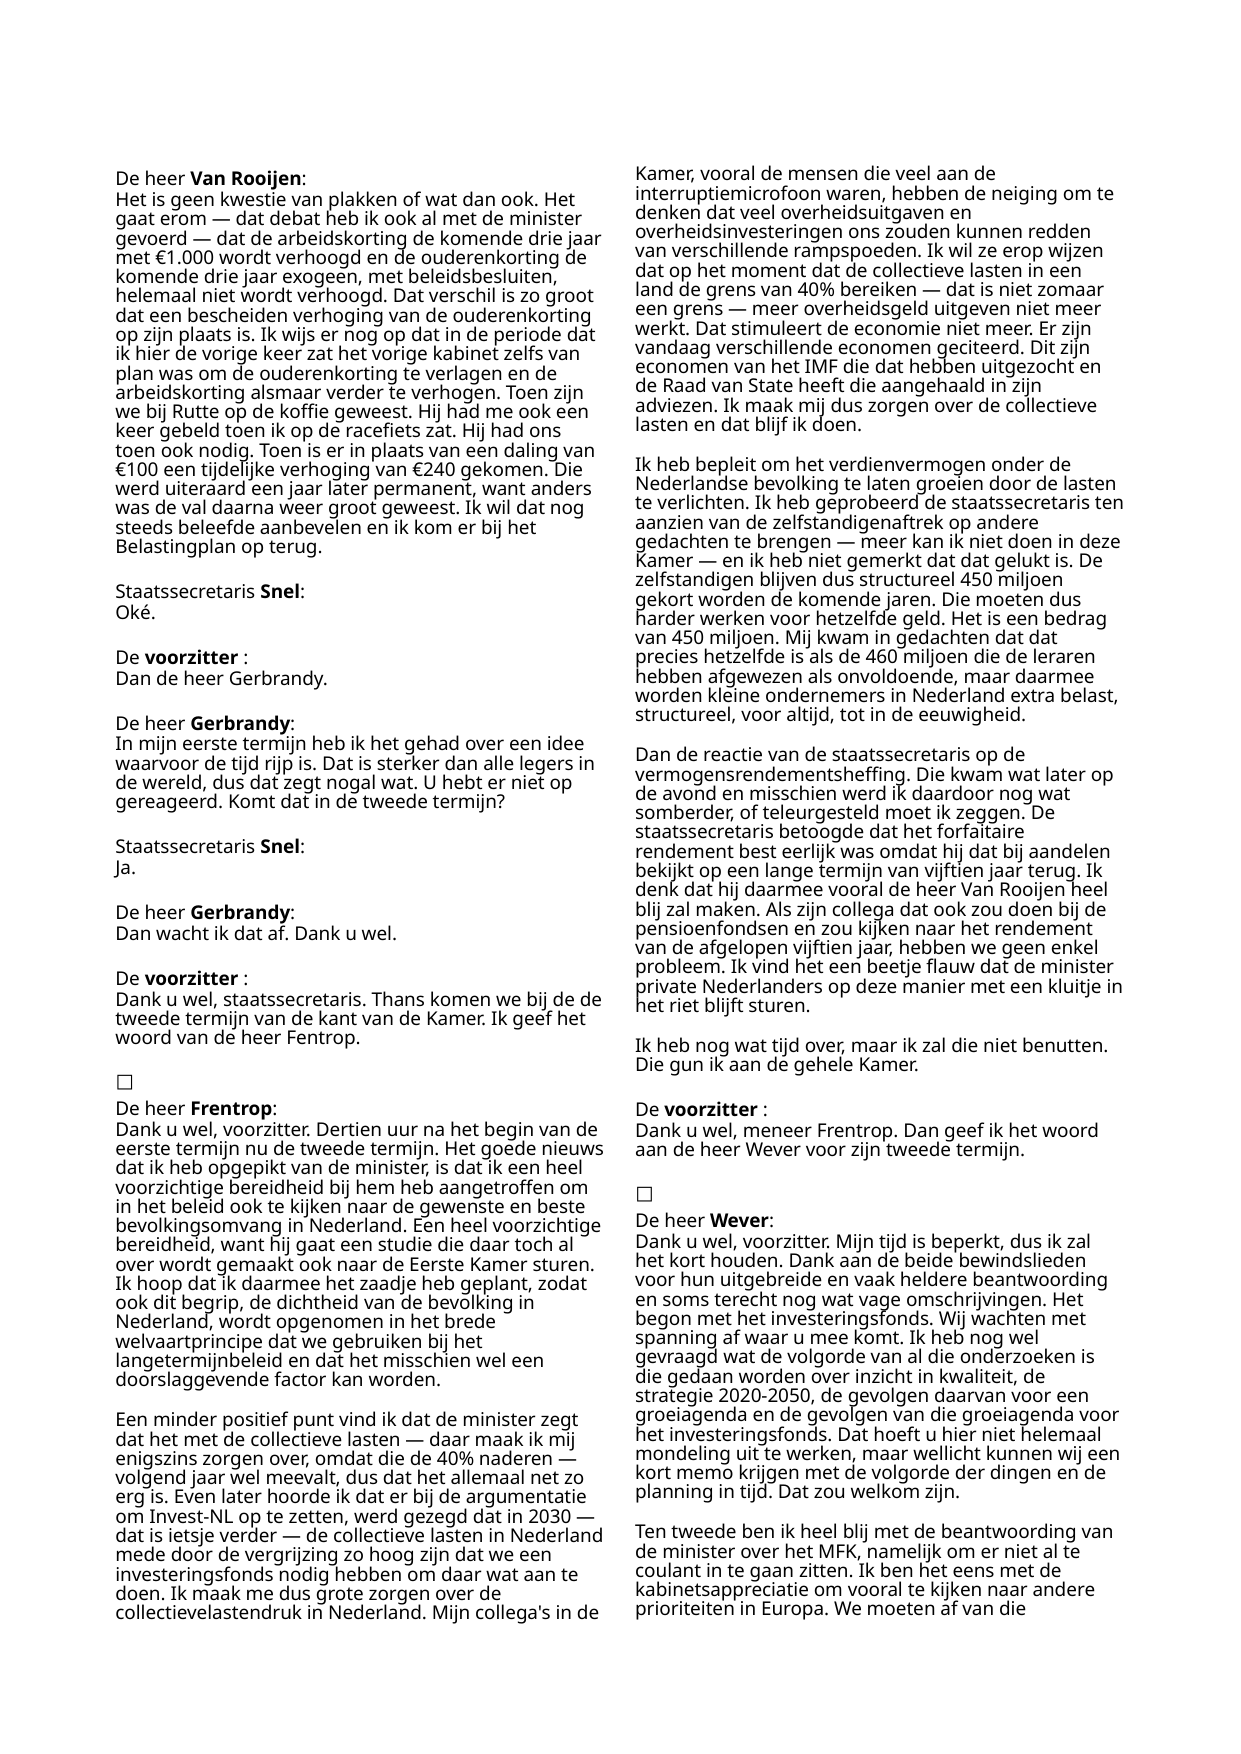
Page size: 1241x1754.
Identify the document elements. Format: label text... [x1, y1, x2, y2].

text Dan wacht ik dat af. Dank u wel. [115, 925, 605, 944]
text Ten tweede ben ik heel blij met de beantwoording van de minister over het MFK, namelijk om er niet al te coulant in te gaan zitten. Ik ben het eens met de kabinetsappreciatie om vooral te kijken naar andere prioriteiten in Europa. We moeten af van die [635, 1523, 1125, 1620]
text De heer Van Rooijen: [115, 165, 605, 191]
text Dan de heer Gerbrandy. [115, 669, 605, 689]
text ⬜ [115, 1069, 605, 1095]
text Dank u wel, meneer Frentrop. Dan geef ik het woord aan de heer Wever voor zijn tweede termijn. [635, 1122, 1125, 1161]
text De heer Gerbrandy: [115, 710, 605, 735]
text Staatssecretaris Snel: [115, 833, 605, 859]
text Ik heb nog wat tijd over, maar ik zal die niet benutten. Die gun ik aan de gehele Kamer. [635, 1037, 1125, 1075]
text Ik heb bepleit om het verdienvermogen onder de Nederlandse bevolking te laten groeien door de lasten te verlichten. Ik heb geprobeerd de staatssecretaris ten aanzien van de zelfstandigenaftrek op andere gedachten te brengen — meer kan ik niet doen in deze Kamer — en ik heb niet gemerkt dat dat gelukt is. De zelfstandigen blijven dus structureel 450 miljoen gekort worden de komende jaren. Die moeten dus harder werken voor hetzelfde geld. Het is een bedrag van 450 miljoen. Mij kwam in gedachten dat dat precies hetzelfde is als de 460 miljoen die de leraren hebben afgewezen als onvoldoende, maar daarmee worden kleine ondernemers in Nederland extra belast, structureel, voor altijd, tot in de eeuwigheid. [635, 456, 1125, 726]
text Oké. [115, 604, 605, 623]
text ⬜ [635, 1181, 1125, 1207]
text Dank u wel, voorzitter. Mijn tijd is beperkt, dus ik zal het kort houden. Dank aan de beide bewindslieden voor hun uitgebreide en vaak heldere beantwoording en soms terecht nog wat vage omschrijvingen. Het begon met het investeringsfonds. Wij wachten met spanning af waar u mee komt. Ik heb nog wel gevraagd wat de volgorde van al die onderzoeken is die gedaan worden over inzicht in kwaliteit, de strategie 2020-2050, de gevolgen daarvan voor een groeiagenda en de gevolgen van die groeiagenda voor het investeringsfonds. Dat hoeft u hier niet helemaal mondeling uit te werken, maar wellicht kunnen wij een kort memo krijgen met de volgorde der dingen en de planning in tijd. Dat zou welkom zijn. [635, 1233, 1125, 1503]
text De voorzitter : [635, 1096, 1125, 1122]
text De voorzitter : [115, 644, 605, 669]
text Dan de reactie van de staatssecretaris op de vermogensrendementsheffing. Die kwam wat later op de avond en misschien werd ik daardoor nog wat somberder, of teleurgesteld moet ik zeggen. De staatssecretaris betoogde dat het forfaitaire rendement best eerlijk was omdat hij dat bij aandelen bekijkt op een lange termijn van vijftien jaar terug. Ik denk dat hij daarmee vooral de heer Van Rooijen heel blij zal maken. Als zijn collega dat ook zou doen bij de pensioenfondsen en zou kijken naar het rendement van de afgelopen vijftien jaar, hebben we geen enkel probleem. Ik vind het een beetje flauw dat de minister private Nederlanders op deze manier met een kluitje in het riet blijft sturen. [635, 746, 1125, 1016]
text De voorzitter : [115, 965, 605, 991]
text Dank u wel, staatssecretaris. Thans komen we bij de de tweede termijn van de kant van de Kamer. Ik geef het woord van de heer Fentrop. [115, 991, 605, 1048]
text Kamer, vooral de mensen die veel aan de interruptiemicrofoon waren, hebben de neiging om te denken dat veel overheidsuitgaven en overheidsinvesteringen ons zouden kunnen redden van verschillende rampspoeden. Ik wil ze erop wijzen dat op het moment dat de collectieve lasten in een land de grens van 40% bereiken — dat is niet zomaar een grens — meer overheidsgeld uitgeven niet meer werkt. Dat stimuleert de economie niet meer. Er zijn vandaag verschillende economen geciteerd. Dit zijn economen van het IMF die dat hebben uitgezocht en de Raad van State heeft die aangehaald in zijn adviezen. Ik maak mij dus zorgen over de collectieve lasten en dat blijf ik doen. [635, 165, 1125, 435]
text Dank u wel, voorzitter. Dertien uur na het begin van de eerste termijn nu de tweede termijn. Het goede nieuws dat ik heb opgepikt van de minister, is dat ik een heel voorzichtige bereidheid bij hem heb aangetroffen om in het beleid ook te kijken naar de gewenste en beste bevolkingsomvang in Nederland. Een heel voorzichtige bereidheid, want hij gaat een studie die daar toch al over wordt gemaakt ook naar de Eerste Kamer sturen. Ik hoop dat ik daarmee het zaadje heb geplant, zodat ook dit begrip, de dichtheid van de bevolking in Nederland, wordt opgenomen in het brede welvaartprincipe dat we gebruiken bij het langetermijnbeleid en dat het misschien wel een doorslaggevende factor kan worden. [115, 1121, 605, 1391]
text Staatssecretaris Snel: [115, 578, 605, 604]
text Ja. [115, 859, 605, 878]
text Het is geen kwestie van plakken of wat dan ook. Het gaat erom — dat debat heb ik ook al met de minister gevoerd — dat de arbeidskorting de komende drie jaar met €1.000 wordt verhoogd en de ouderenkorting de komende drie jaar exogeen, met beleidsbesluiten, helemaal niet wordt verhoogd. Dat verschil is zo groot dat een bescheiden verhoging van de ouderenkorting op zijn plaats is. Ik wijs er nog op dat in de periode dat ik hier de vorige keer zat het vorige kabinet zelfs van plan was om de ouderenkorting te verlagen en de arbeidskorting alsmaar verder te verhogen. Toen zijn we bij Rutte op de koffie geweest. Hij had me ook een keer gebeld toen ik op de racefiets zat. Hij had ons toen ook nodig. Toen is er in plaats van een daling van €100 een tijdelijke verhoging van €240 gekomen. Die werd uiteraard een jaar later permanent, want anders was de val daarna weer groot geweest. Ik wil dat nog steeds beleefde aanbevelen en ik kom er bij het Belastingplan op terug. [115, 191, 605, 557]
text De heer Frentrop: [115, 1095, 605, 1121]
text De heer Wever: [635, 1207, 1125, 1233]
text De heer Gerbrandy: [115, 899, 605, 925]
text In mijn eerste termijn heb ik het gehad over een idee waarvoor de tijd rijp is. Dat is sterker dan alle legers in de wereld, dus dat zegt nogal wat. U hebt er niet op gereageerd. Komt dat in de tweede termijn? [115, 735, 605, 812]
text Een minder positief punt vind ik dat de minister zegt dat het met de collectieve lasten — daar maak ik mij enigszins zorgen over, omdat die de 40% naderen — volgend jaar wel meevalt, dus dat het allemaal net zo erg is. Even later hoorde ik dat er bij de argumentatie om Invest-NL op te zetten, werd gezegd dat in 2030 — dat is ietsje verder — de collectieve lasten in Nederland mede door de vergrijzing zo hoog zijn dat we een investeringsfonds nodig hebben om daar wat aan te doen. Ik maak me dus grote zorgen over de collectievelastendruk in Nederland. Mijn collega's in de [115, 1411, 605, 1623]
